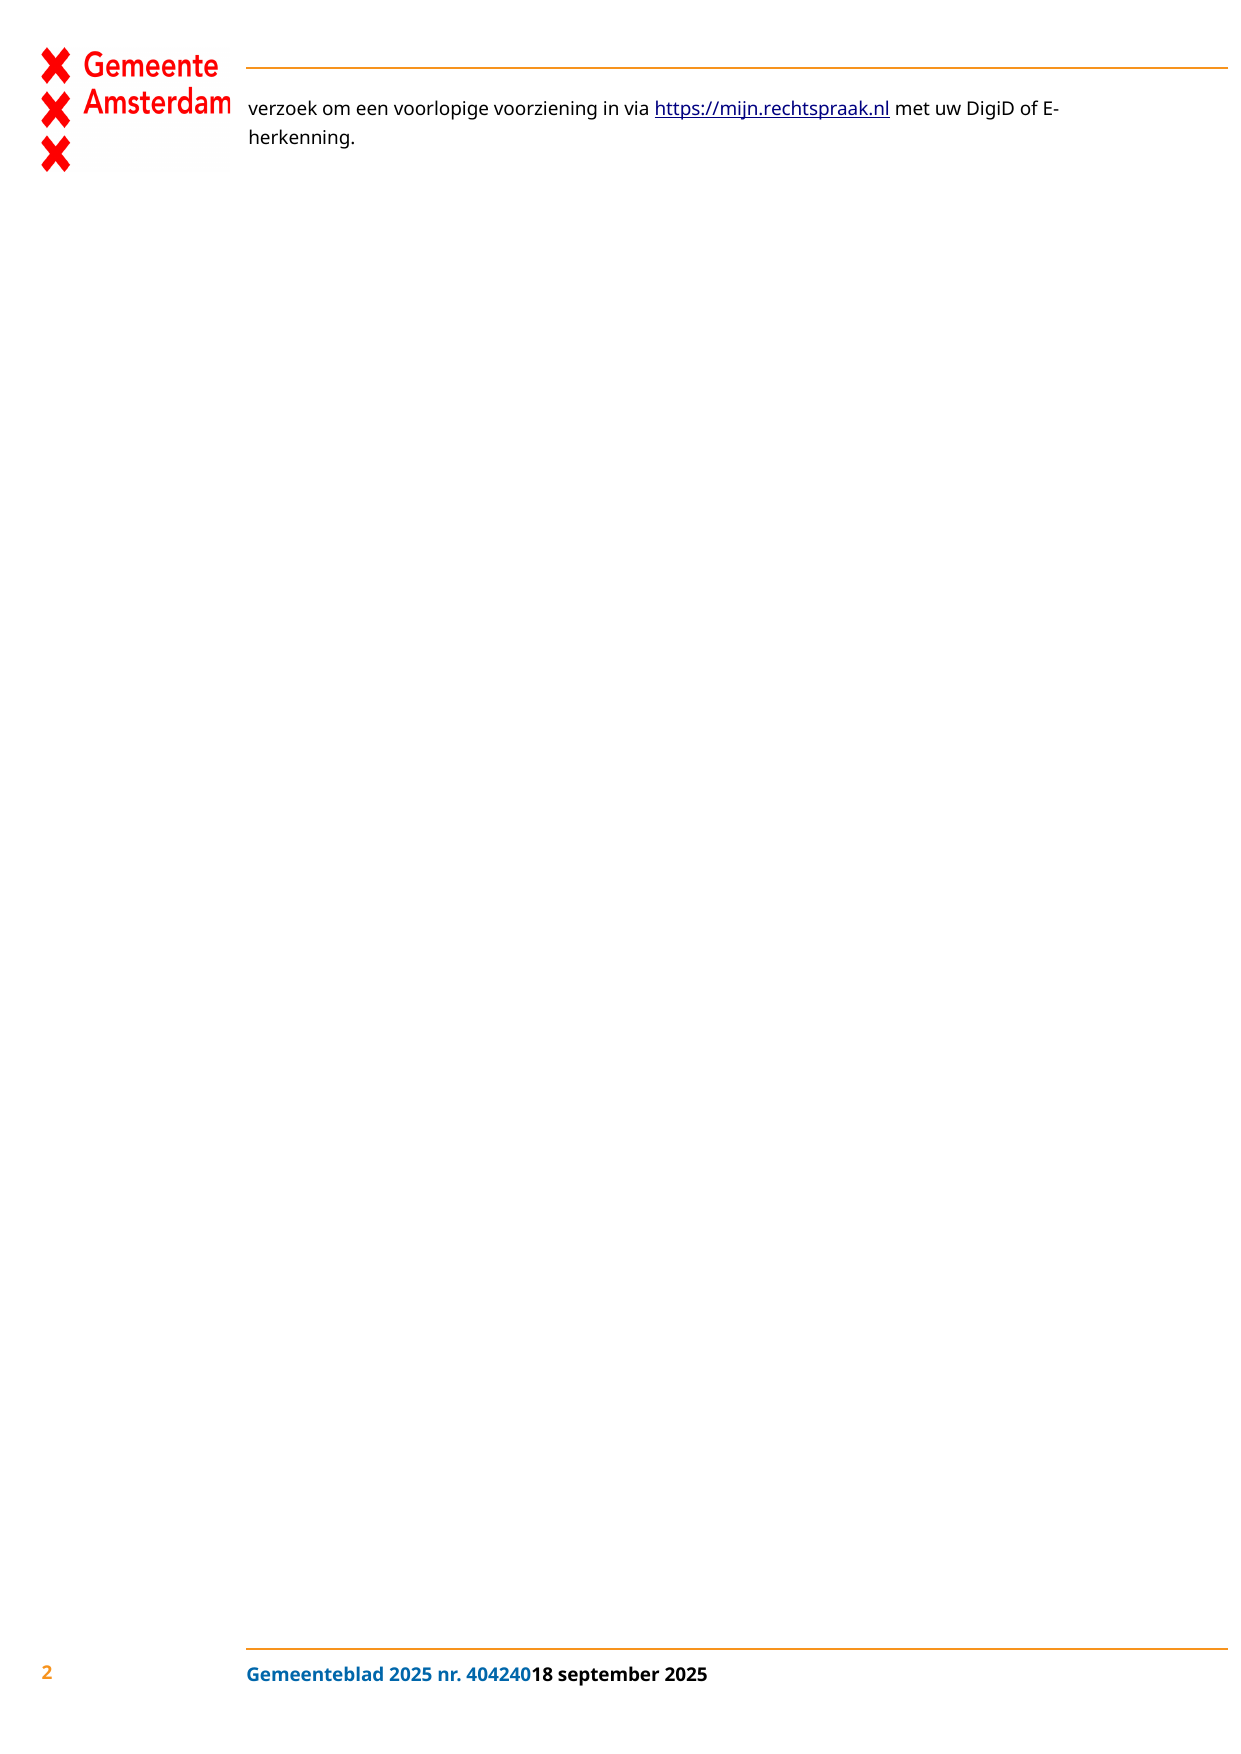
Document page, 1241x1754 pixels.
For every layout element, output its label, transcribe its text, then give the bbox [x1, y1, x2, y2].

picture [41, 47, 231, 172]
text verzoek om een voorlopige voorziening in via https://mijn.rechtspraak.nl met uw DigiD of E-herkenning. [248, 95, 1152, 150]
